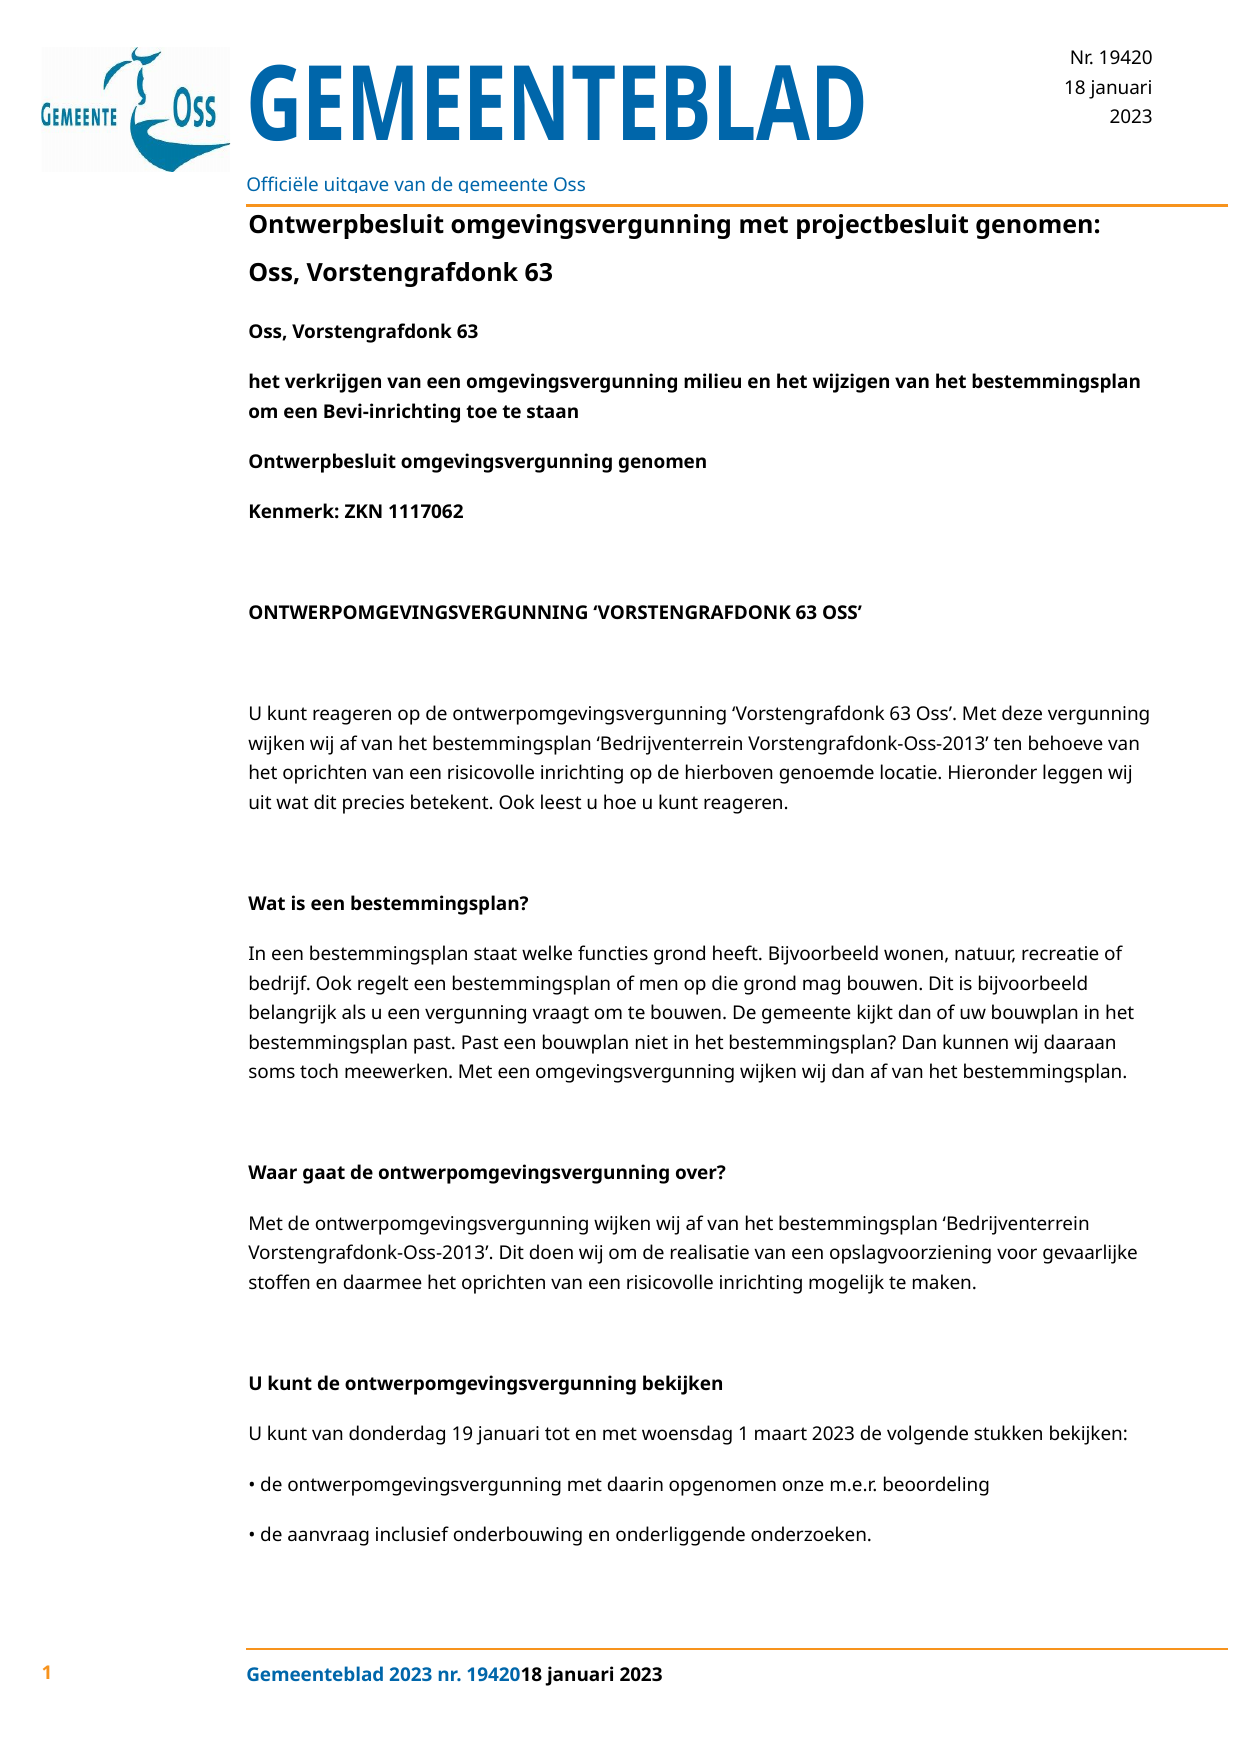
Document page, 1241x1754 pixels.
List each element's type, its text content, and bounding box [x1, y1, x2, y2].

text U kunt de ontwerpomgevingsvergunning bekijken [248, 1370, 1152, 1396]
text Waar gaat de ontwerpomgevingsvergunning over? [248, 1159, 1152, 1185]
text het verkrijgen van een omgevingsvergunning milieu en het wijzigen van het bestemmingsplan om een Bevi-inrichting toe te staan [248, 368, 1152, 424]
text Oss, Vorstengrafdonk 63 [248, 318, 1152, 344]
picture [41, 47, 231, 172]
text Ontwerpbesluit omgevingsvergunning genomen [248, 448, 1152, 474]
text Kenmerk: ZKN 1117062 [248, 499, 1152, 524]
text U kunt van donderdag 19 januari tot en met woensdag 1 maart 2023 de volgende stukken bekijken: [248, 1420, 1152, 1446]
text ONTWERPOMGEVINGSVERGUNNING ‘VORSTENGRAFDONK 63 OSS’ [248, 599, 1152, 625]
text • de aanvraag inclusief onderbouwing en onderliggende onderzoeken. [248, 1521, 1152, 1547]
text Wat is een bestemmingsplan? [248, 890, 1152, 916]
text In een bestemmingsplan staat welke functies grond heeft. Bijvoorbeeld wonen, natuur, recreatie of bedrijf. Ook regelt een bestemmingsplan of men op die grond mag bouwen. Dit is bijvoorbeeld belangrijk als u een vergunning vraagt om te bouwen. De gemeente kijkt dan of uw bouwplan in het bestemmingsplan past. Past een bouwplan niet in het bestemmingsplan? Dan kunnen wij daaraan soms toch meewerken. Met een omgevingsvergunning wijken wij dan af van het bestemmingsplan. [248, 940, 1152, 1084]
text • de ontwerpomgevingsvergunning met daarin opgenomen onze m.e.r. beoordeling [248, 1471, 1152, 1497]
text U kunt reageren op de ontwerpomgevingsvergunning ‘Vorstengrafdonk 63 Oss’. Met deze vergunning wijken wij af van het bestemmingsplan ‘Bedrijventerrein Vorstengrafdonk-Oss-2013’ ten behoeve van het oprichten van een risicovolle inrichting op de hierboven genoemde locatie. Hieronder leggen wij uit wat dit precies betekent. Ook leest u hoe u kunt reageren. [248, 700, 1152, 815]
text Ontwerpbesluit omgevingsvergunning met projectbesluit genomen: Oss, Vorstengrafdonk 63 [248, 207, 1152, 288]
text Met de ontwerpomgevingsvergunning wijken wij af van het bestemmingsplan ‘Bedrijventerrein Vorstengrafdonk-Oss-2013’. Dit doen wij om de realisatie van een opslagvoorziening voor gevaarlijke stoffen en daarmee het oprichten van een risicovolle inrichting mogelijk te maken. [248, 1210, 1152, 1295]
